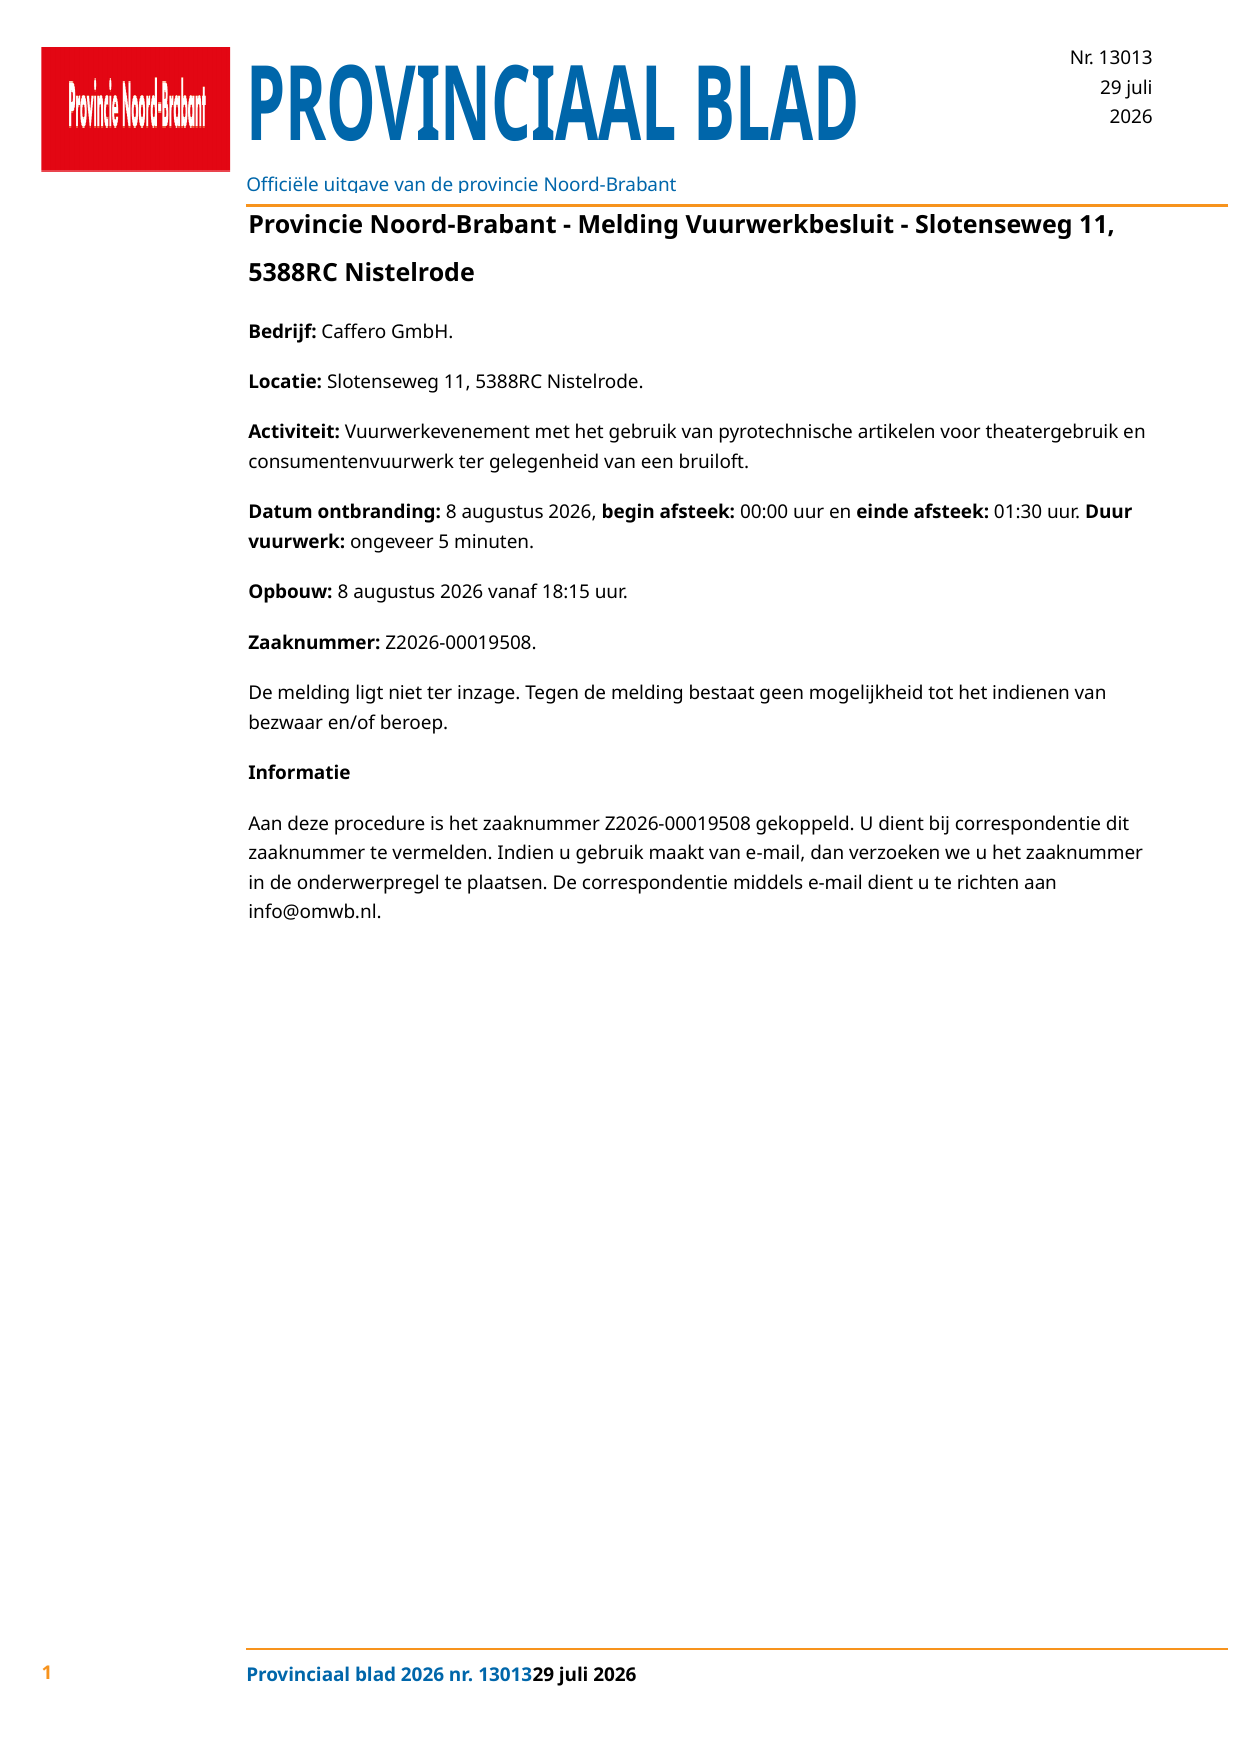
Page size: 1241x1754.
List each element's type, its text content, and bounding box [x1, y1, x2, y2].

text Bedrijf: Caffero GmbH. [248, 318, 1152, 344]
picture [41, 47, 231, 172]
text Informatie [248, 759, 1152, 785]
text Zaaknummer: Z2026-00019508. [248, 629, 1152, 655]
text De melding ligt niet ter inzage. Tegen de melding bestaat geen mogelijkheid tot het indienen van bezwaar en/of beroep. [248, 679, 1152, 735]
text Provincie Noord-Brabant - Melding Vuurwerkbesluit - Slotenseweg 11, 5388RC Nistelrode [248, 207, 1152, 288]
text Opbouw: 8 augustus 2026 vanaf 18:15 uur. [248, 579, 1152, 604]
text Aan deze procedure is het zaaknummer Z2026-00019508 gekoppeld. U dient bij correspondentie dit zaaknummer te vermelden. Indien u gebruik maakt van e-mail, dan verzoeken we u het zaaknummer in de onderwerpregel te plaatsen. De correspondentie middels e-mail dient u te richten aan info@omwb.nl. [248, 810, 1152, 924]
text Activiteit: Vuurwerkevenement met het gebruik van pyrotechnische artikelen voor theatergebruik en consumentenvuurwerk ter gelegenheid van een bruiloft. [248, 419, 1152, 474]
text Datum ontbranding: 8 augustus 2026, begin afsteek: 00:00 uur en einde afsteek: 01:30 uur. Duur vuurwerk: ongeveer 5 minuten. [248, 499, 1152, 554]
text Locatie: Slotenseweg 11, 5388RC Nistelrode. [248, 368, 1152, 394]
